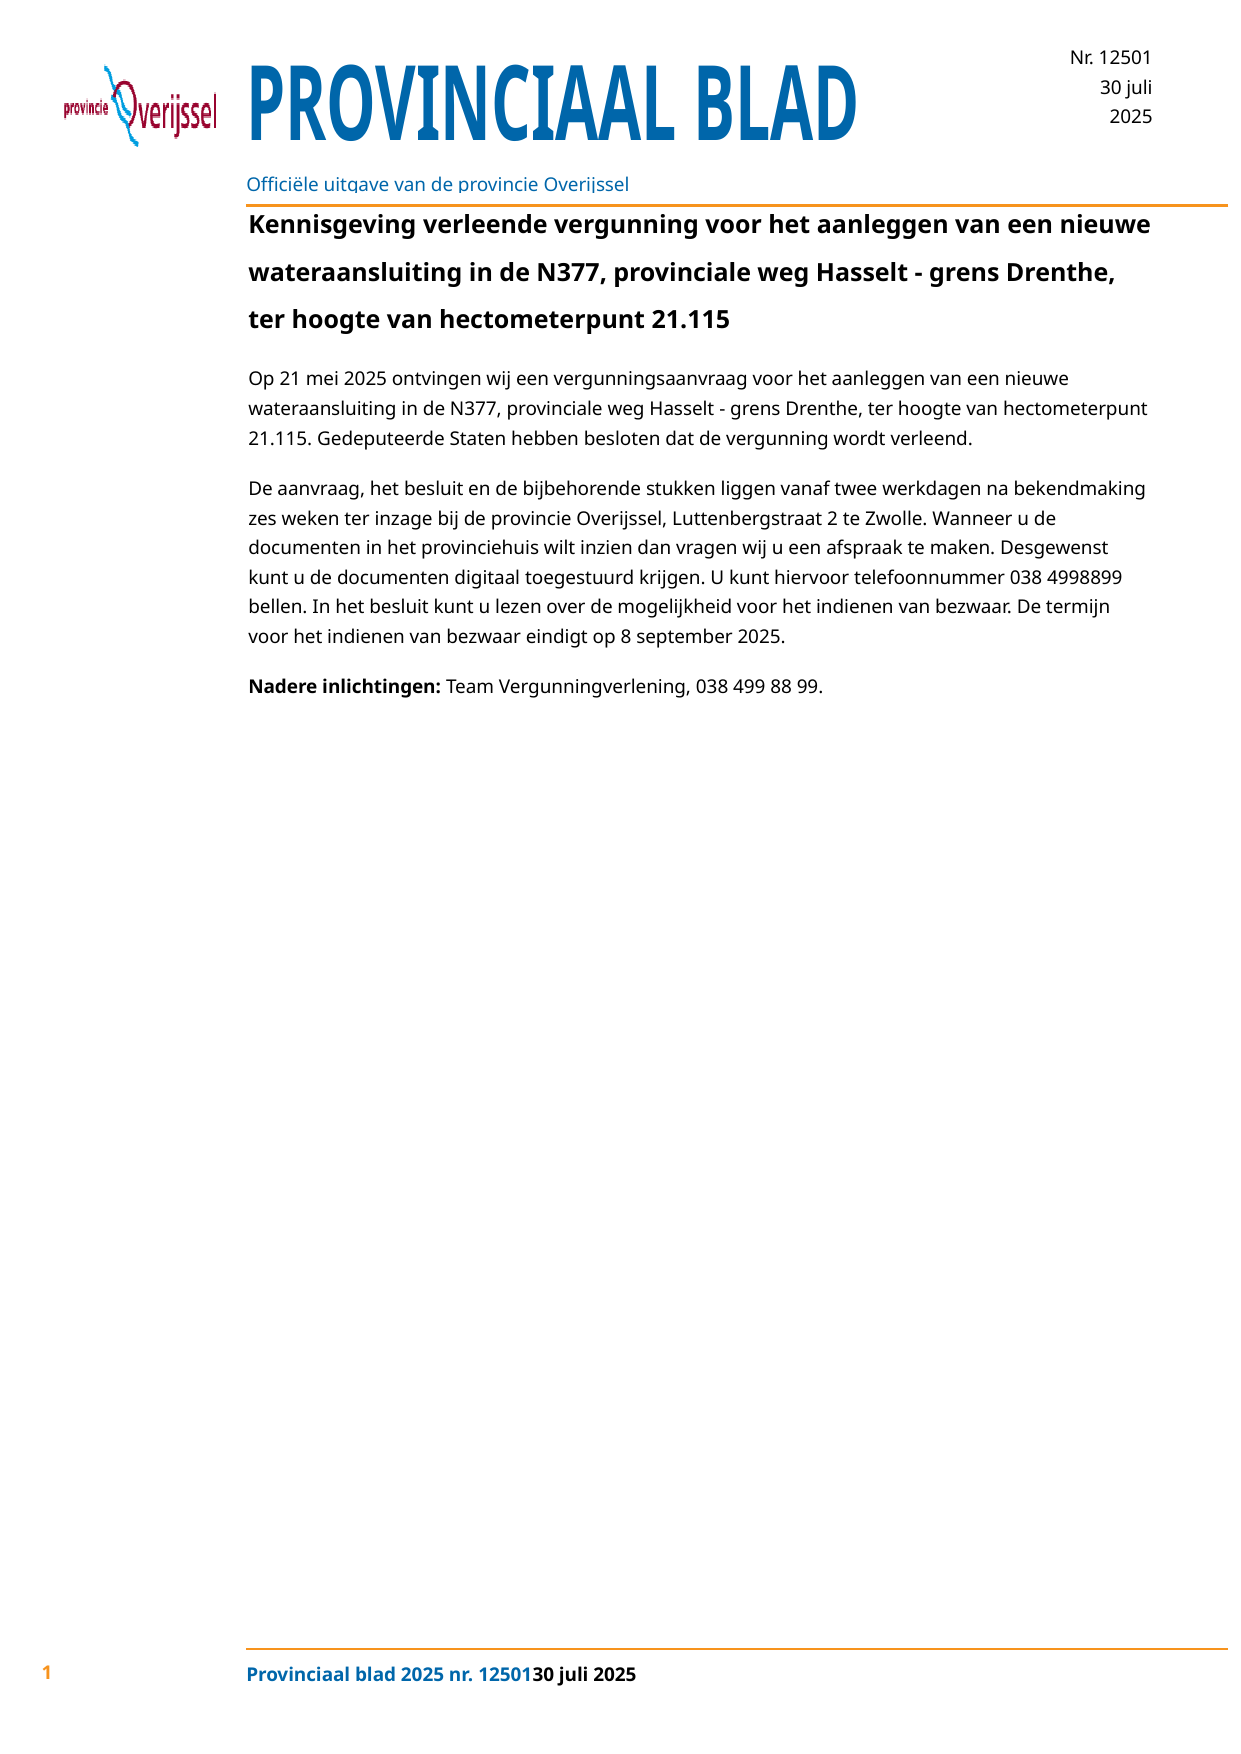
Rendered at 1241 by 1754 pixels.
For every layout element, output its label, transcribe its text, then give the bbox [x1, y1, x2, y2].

text Op 21 mei 2025 ontvingen wij een vergunningsaanvraag voor het aanleggen van een nieuwe wateraansluiting in de N377, provinciale weg Hasselt - grens Drenthe, ter hoogte van hectometerpunt 21.115. Gedeputeerde Staten hebben besloten dat de vergunning wordt verleend. [248, 366, 1152, 450]
text Nadere inlichtingen: Team Vergunningverlening, 038 499 88 99. [248, 673, 1152, 699]
text De aanvraag, het besluit en de bijbehorende stukken liggen vanaf twee werkdagen na bekendmaking zes weken ter inzage bij de provincie Overijssel, Luttenbergstraat 2 te Zwolle. Wanneer u de documenten in het provinciehuis wilt inzien dan vragen wij u een afspraak te maken. Desgewenst kunt u de documenten digitaal toegestuurd krijgen. U kunt hiervoor telefoonnummer 038 4998899 bellen. In het besluit kunt u lezen over de mogelijkheid voor het indienen van bezwaar. De termijn voor het indienen van bezwaar eindigt op 8 september 2025. [248, 475, 1152, 649]
text Kennisgeving verleende vergunning voor het aanleggen van een nieuwe wateraansluiting in de N377, provinciale weg Hasselt - grens Drenthe, ter hoogte van hectometerpunt 21.115 [248, 207, 1152, 336]
picture [41, 47, 231, 172]
